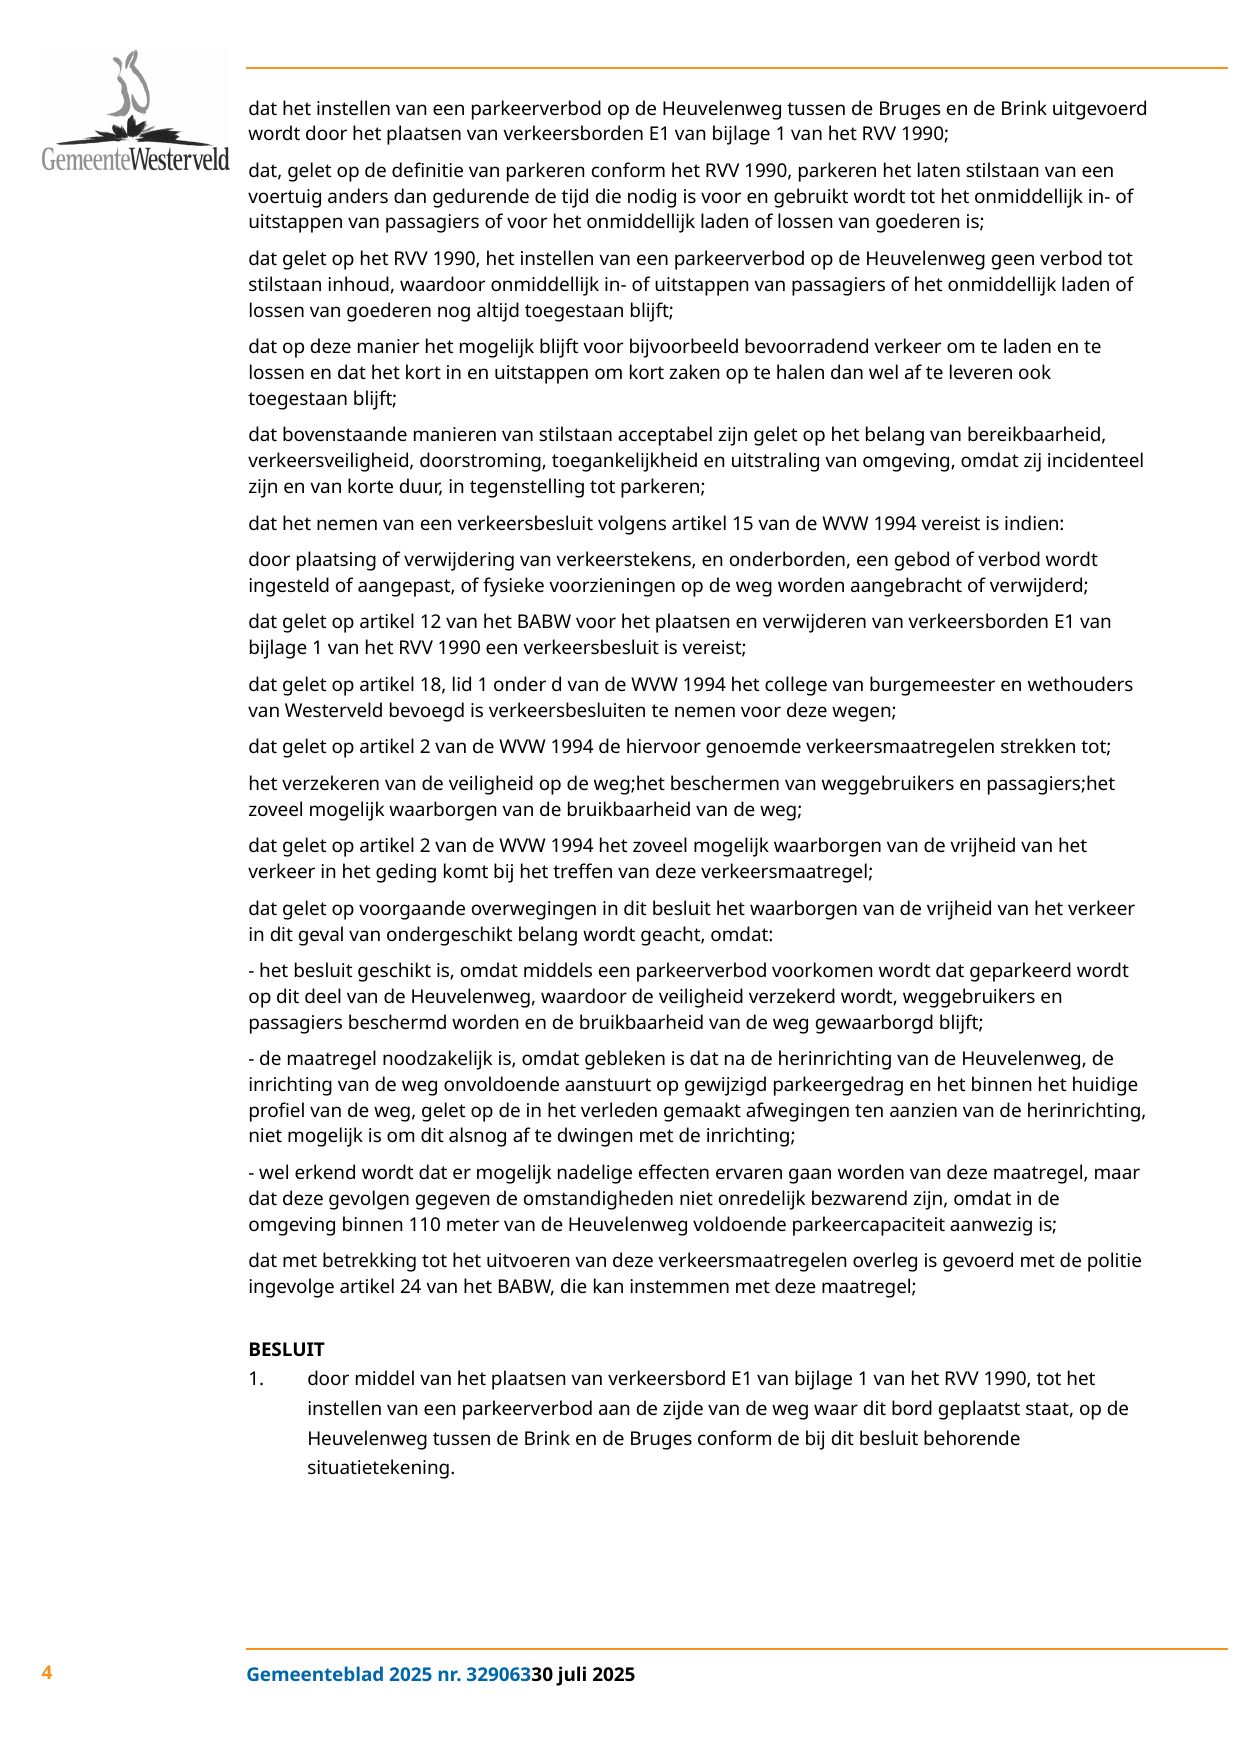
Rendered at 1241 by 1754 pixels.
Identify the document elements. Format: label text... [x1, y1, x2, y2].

text - wel erkend wordt dat er mogelijk nadelige effecten ervaren gaan worden van deze maatregel, maar dat deze gevolgen gegeven de omstandigheden niet onredelijk bezwarend zijn, omdat in de omgeving binnen 110 meter van de Heuvelenweg voldoende parkeercapaciteit aanwezig is; [248, 1159, 1152, 1237]
text dat gelet op voorgaande overwegingen in dit besluit het waarborgen van de vrijheid van het verkeer in dit geval van ondergeschikt belang wordt geacht, omdat: [248, 895, 1152, 946]
text dat bovenstaande manieren van stilstaan acceptabel zijn gelet op het belang van bereikbaarheid, verkeersveiligheid, doorstroming, toegankelijkheid en uitstraling van omgeving, omdat zij incidenteel zijn en van korte duur, in tegenstelling tot parkeren; [248, 422, 1152, 499]
text dat gelet op artikel 2 van de WVW 1994 het zoveel mogelijk waarborgen van de vrijheid van het verkeer in het geding komt bij het treffen van deze verkeersmaatregel; [248, 833, 1152, 884]
text dat op deze manier het mogelijk blijft voor bijvoorbeeld bevoorradend verkeer om te laden en te lossen en dat het kort in en uitstappen om kort zaken op te halen dan wel af te leveren ook toegestaan blijft; [248, 333, 1152, 411]
list door middel van het plaatsen van verkeersbord E1 van bijlage 1 van het RVV 1990, tot het instellen van een parkeerverbod aan de zijde van de weg waar dit bord geplaatst staat, op de Heuvelenweg tussen de Brink en de Bruges conform de bij dit besluit behorende situatietekening. [248, 1366, 1152, 1480]
text dat gelet op artikel 12 van het BABW voor het plaatsen en verwijderen van verkeersborden E1 van bijlage 1 van het RVV 1990 een verkeersbesluit is vereist; [248, 609, 1152, 660]
text dat gelet op het RVV 1990, het instellen van een parkeerverbod op de Heuvelenweg geen verbod tot stilstaan inhoud, waardoor onmiddellijk in- of uitstappen van passagiers of het onmiddellijk laden of lossen van goederen nog altijd toegestaan blijft; [248, 245, 1152, 322]
text het verzekeren van de veiligheid op de weg;het beschermen van weggebruikers en passagiers;het zoveel mogelijk waarborgen van de bruikbaarheid van de weg; [248, 770, 1152, 822]
text BESLUIT [248, 1336, 1152, 1362]
text dat met betrekking tot het uitvoeren van deze verkeersmaatregelen overleg is gevoerd met de politie ingevolge artikel 24 van het BABW, die kan instemmen met deze maatregel; [248, 1247, 1152, 1299]
text dat het instellen van een parkeerverbod op de Heuvelenweg tussen de Bruges en de Brink uitgevoerd wordt door het plaatsen van verkeersborden E1 van bijlage 1 van het RVV 1990; [248, 95, 1152, 146]
text dat gelet op artikel 2 van de WVW 1994 de hiervoor genoemde verkeersmaatregelen strekken tot; [248, 733, 1152, 759]
text - de maatregel noodzakelijk is, omdat gebleken is dat na de herinrichting van de Heuvelenweg, de inrichting van de weg onvoldoende aanstuurt op gewijzigd parkeergedrag en het binnen het huidige profiel van de weg, gelet op de in het verleden gemaakt afwegingen ten aanzien van de herinrichting, niet mogelijk is om dit alsnog af te dwingen met de inrichting; [248, 1046, 1152, 1148]
text dat gelet op artikel 18, lid 1 onder d van de WVW 1994 het college van burgemeester en wethouders van Westerveld bevoegd is verkeersbesluiten te nemen voor deze wegen; [248, 671, 1152, 723]
text door plaatsing of verwijdering van verkeerstekens, en onderborden, een gebod of verbod wordt ingesteld of aangepast, of fysieke voorzieningen op de weg worden aangebracht of verwijderd; [248, 546, 1152, 598]
text dat, gelet op de definitie van parkeren conform het RVV 1990, parkeren het laten stilstaan van een voertuig anders dan gedurende de tijd die nodig is voor en gebruikt wordt tot het onmiddellijk in- of uitstappen van passagiers of voor het onmiddellijk laden of lossen van goederen is; [248, 157, 1152, 234]
picture [41, 47, 231, 172]
text - het besluit geschikt is, omdat middels een parkeerverbod voorkomen wordt dat geparkeerd wordt op dit deel van de Heuvelenweg, waardoor de veiligheid verzekerd wordt, weggebruikers en passagiers beschermd worden en de bruikbaarheid van de weg gewaarborgd blijft; [248, 957, 1152, 1034]
text dat het nemen van een verkeersbesluit volgens artikel 15 van de WVW 1994 vereist is indien: [248, 510, 1152, 535]
